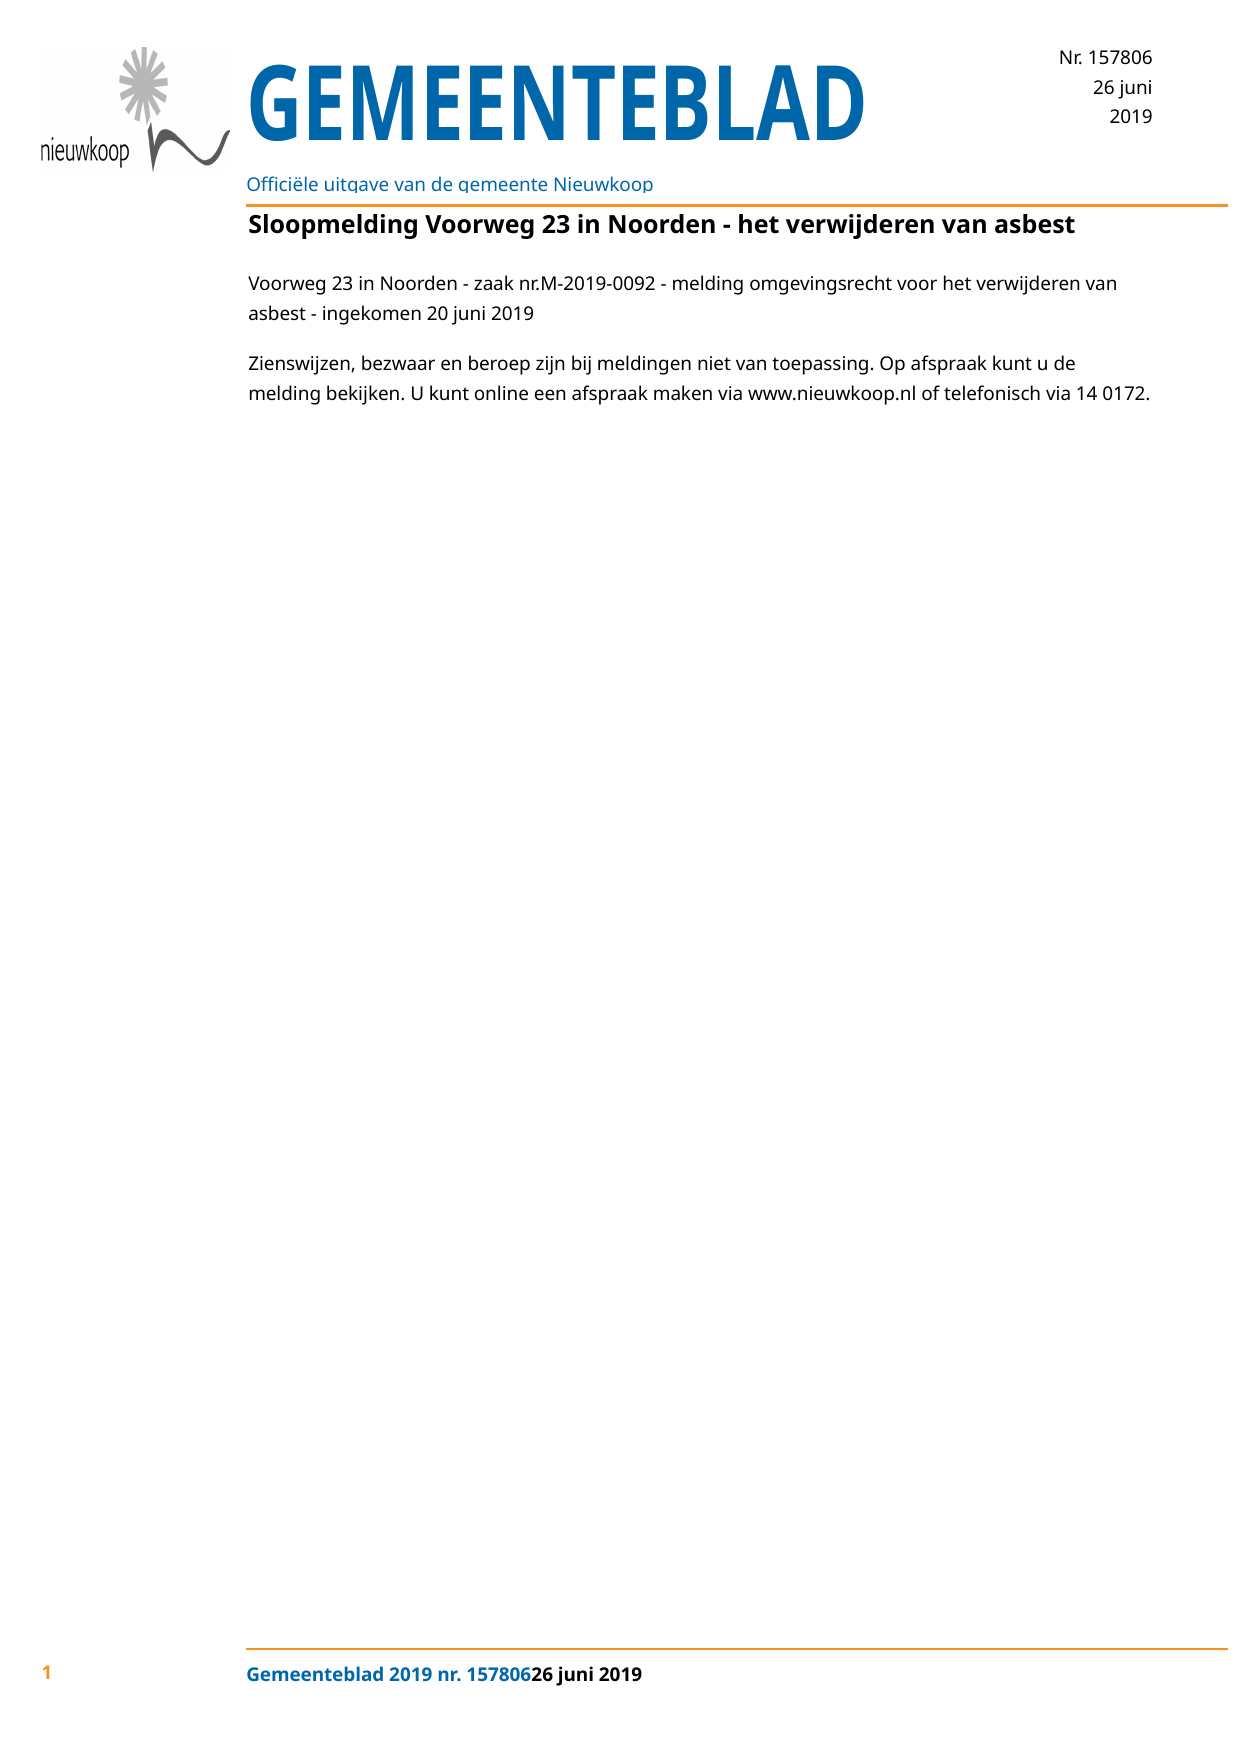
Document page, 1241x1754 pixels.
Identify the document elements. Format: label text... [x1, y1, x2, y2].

text Zienswijzen, bezwaar en beroep zijn bij meldingen niet van toepassing. Op afspraak kunt u de melding bekijken. U kunt online een afspraak maken via www.nieuwkoop.nl of telefonisch via 14 0172. [248, 350, 1152, 406]
text Voorweg 23 in Noorden - zaak nr.M-2019-0092 - melding omgevingsrecht voor het verwijderen van asbest - ingekomen 20 juni 2019 [248, 270, 1152, 326]
text Sloopmelding Voorweg 23 in Noorden - het verwijderen van asbest [248, 207, 1152, 241]
picture [41, 47, 231, 172]
